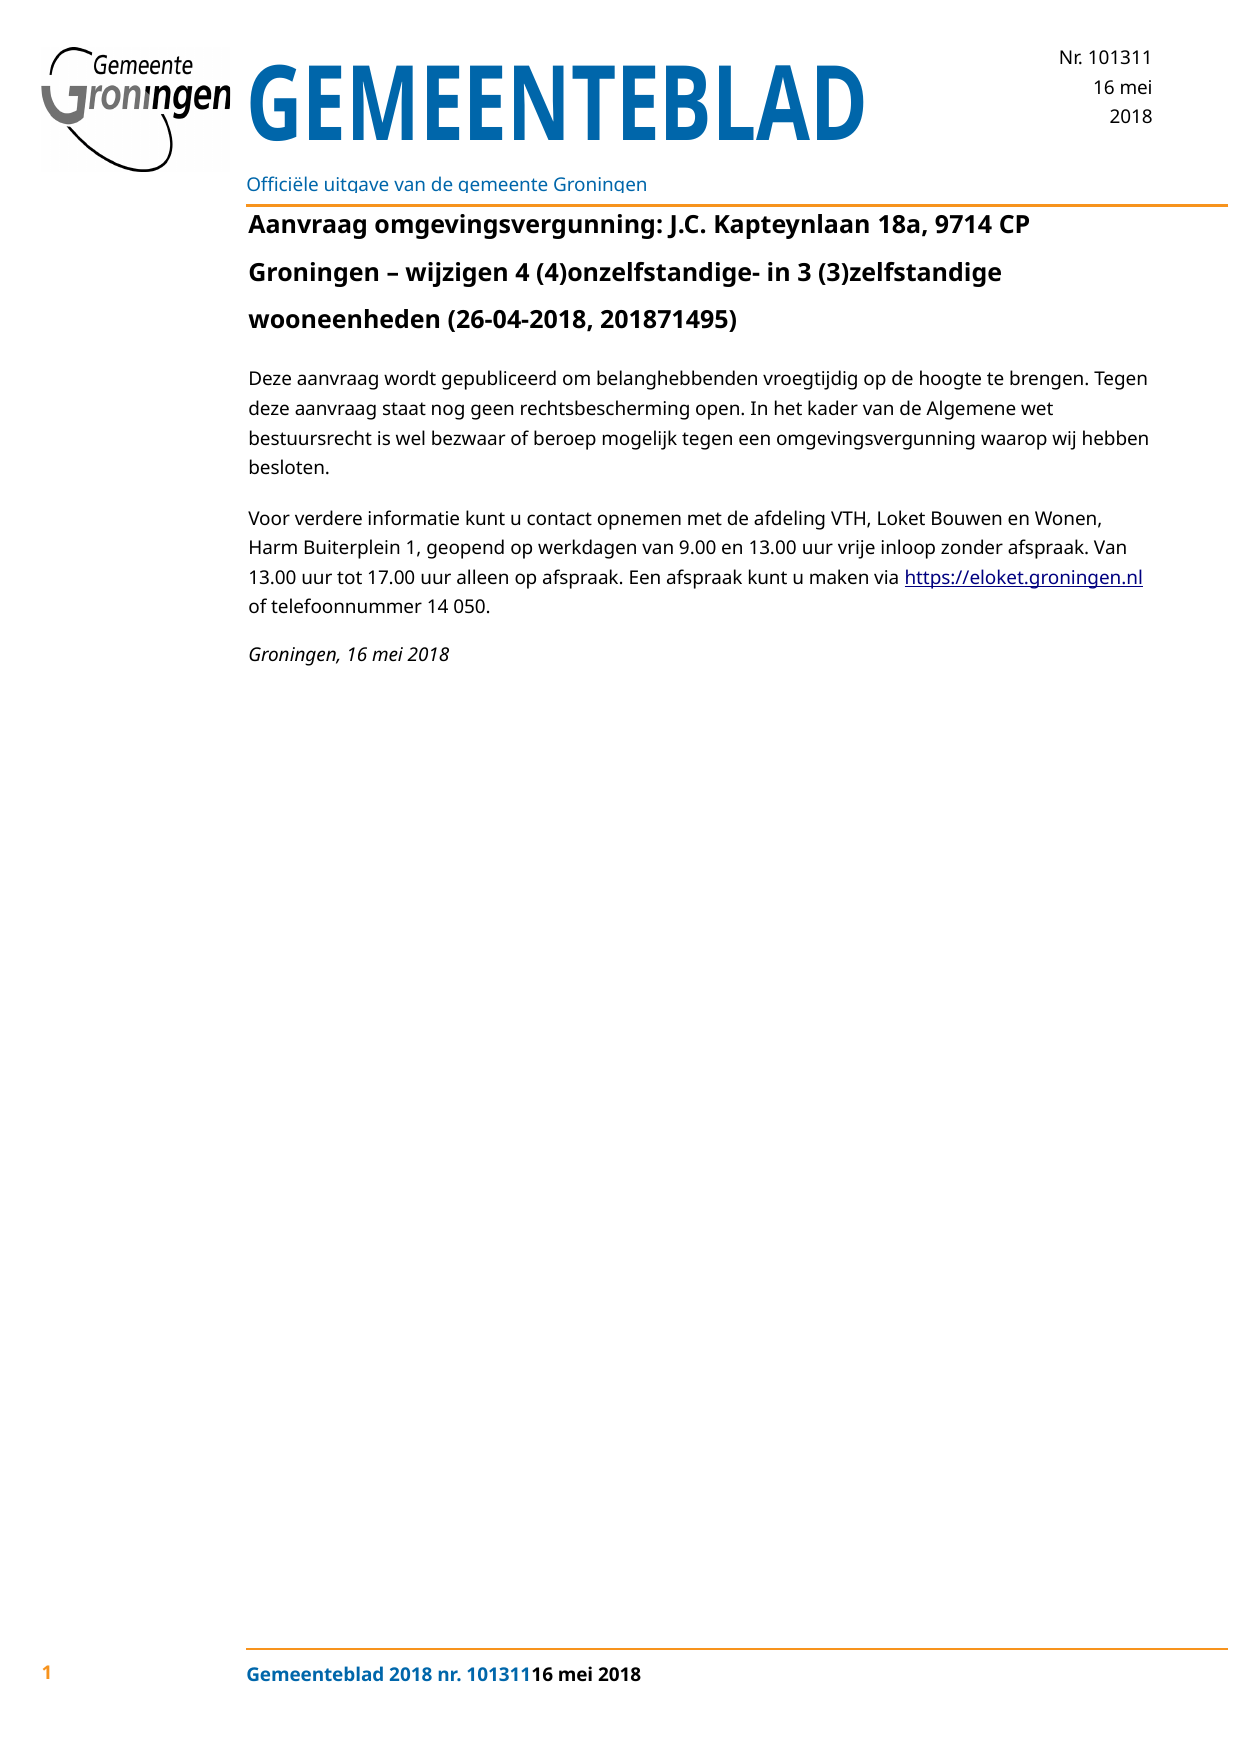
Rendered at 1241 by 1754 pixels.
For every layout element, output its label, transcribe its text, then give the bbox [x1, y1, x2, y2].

text Deze aanvraag wordt gepubliceerd om belanghebbenden vroegtijdig op de hoogte te brengen. Tegen deze aanvraag staat nog geen rechtsbescherming open. In het kader van de Algemene wet bestuursrecht is wel bezwaar of beroep mogelijk tegen een omgevingsvergunning waarop wij hebben besloten. [248, 366, 1152, 480]
text Voor verdere informatie kunt u contact opnemen met de afdeling VTH, Loket Bouwen en Wonen, Harm Buiterplein 1, geopend op werkdagen van 9.00 en 13.00 uur vrije inloop zonder afspraak. Van 13.00 uur tot 17.00 uur alleen op afspraak. Een afspraak kunt u maken via https://eloket.groningen.nl of telefoonnummer 14 050. [248, 505, 1152, 619]
picture [41, 47, 231, 172]
text Aanvraag omgevingsvergunning: J.C. Kapteynlaan 18a, 9714 CP Groningen – wijzigen 4 (4)onzelfstandige- in 3 (3)zelfstandige wooneenheden (26-04-2018, 201871495) [248, 207, 1152, 336]
text Groningen, 16 mei 2018 [248, 641, 1152, 667]
